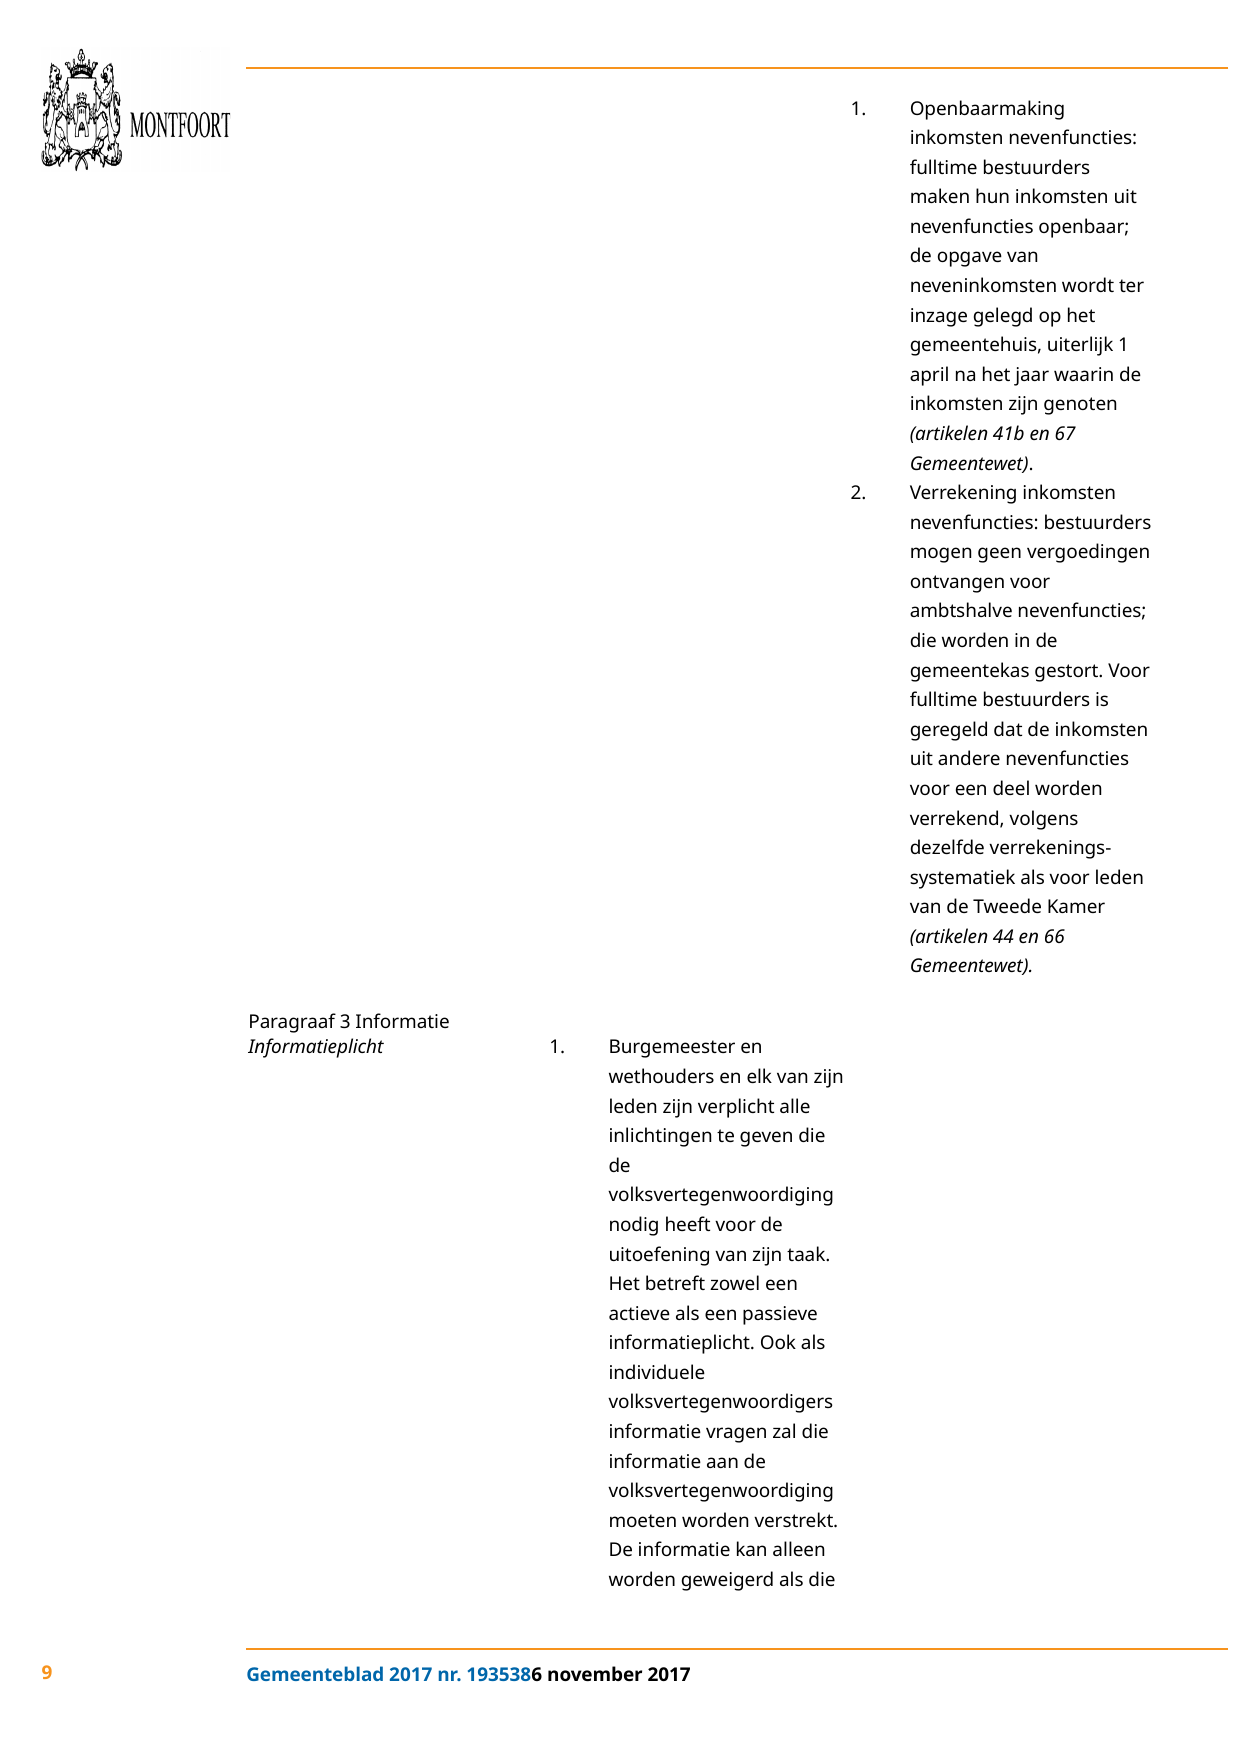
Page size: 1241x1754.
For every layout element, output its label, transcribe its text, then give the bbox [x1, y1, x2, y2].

picture [41, 47, 231, 172]
table_cell Paragraaf 3 Informatie [248, 1008, 549, 1034]
table_cell Burgemeester en wethouders en elk van zijn leden zijn verplicht alle inlichtingen te geven die de volksvertegenwoordiging nodig heeft voor de uitoefening van zijn taak. Het betreft zowel een actieve als een passieve informatieplicht. Ook als individuele volksvertegenwoordigers informatie vragen zal die informatie aan de volksvertegenwoordiging moeten worden verstrekt. De informatie kan alleen worden geweigerd als die [549, 1034, 850, 1592]
table_cell [248, 95, 549, 1008]
table_cell [549, 1008, 850, 1034]
table_cell Openbaarmaking inkomsten nevenfuncties: fulltime bestuurders maken hun inkomsten uit nevenfuncties openbaar; de opgave van neveninkomsten wordt ter inzage gelegd op het gemeentehuis, uiterlijk 1 april na het jaar waarin de inkomsten zijn genoten (artikelen 41b en 67 Gemeentewet). Verrekening inkomsten nevenfuncties: bestuurders mogen geen vergoedingen ontvangen voor ambtshalve nevenfuncties; die worden in de gemeentekas gestort. Voor fulltime bestuurders is geregeld dat de inkomsten uit andere nevenfuncties voor een deel worden verrekend, volgens dezelfde verrekenings-systematiek als voor leden van de Tweede Kamer (artikelen 44 en 66 Gemeentewet). [850, 95, 1152, 1008]
table_cell [549, 95, 850, 1008]
table_cell Informatieplicht [248, 1034, 549, 1592]
